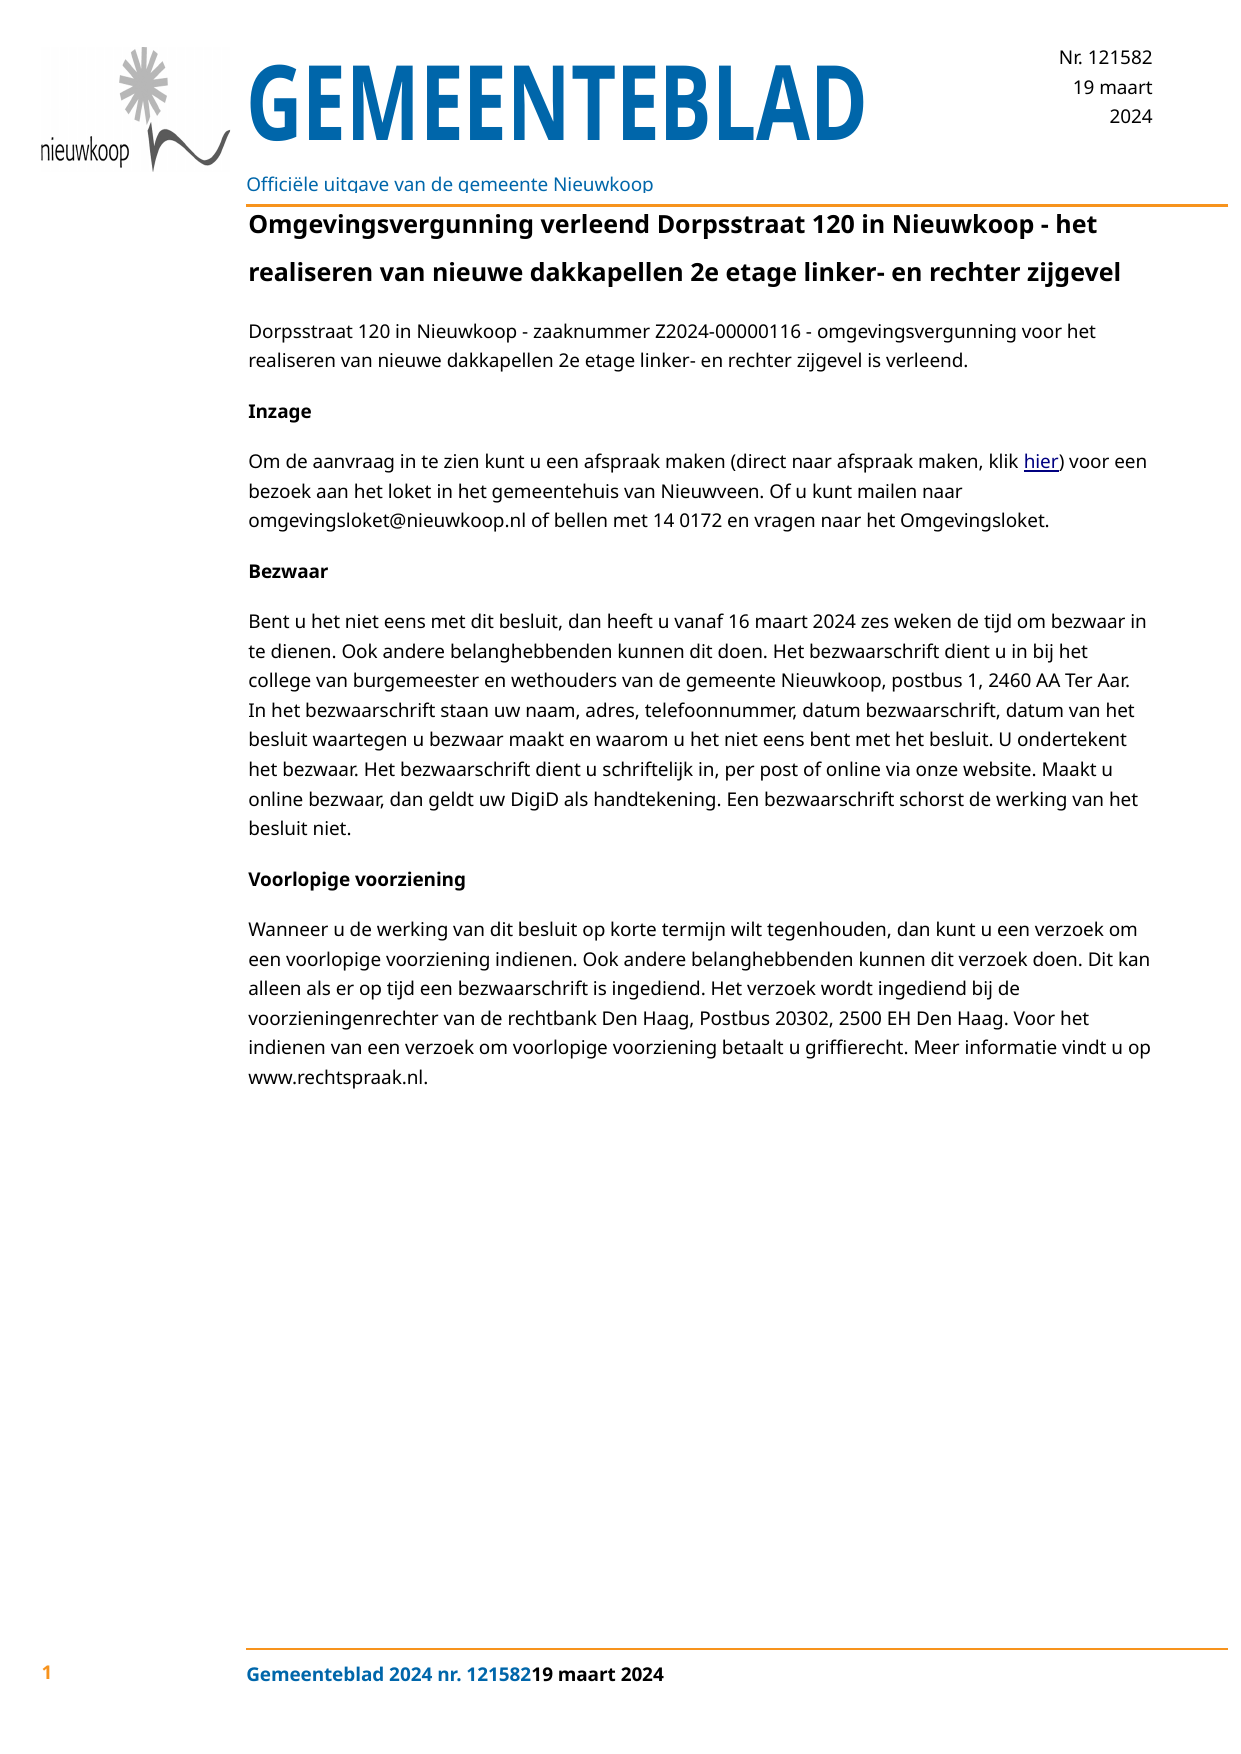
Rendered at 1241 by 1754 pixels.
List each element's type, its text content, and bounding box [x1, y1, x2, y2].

text Inzage [248, 398, 1152, 424]
text Omgevingsvergunning verleend Dorpsstraat 120 in Nieuwkoop - het realiseren van nieuwe dakkapellen 2e etage linker- en rechter zijgevel [248, 207, 1152, 288]
text Wanneer u de werking van dit besluit op korte termijn wilt tegenhouden, dan kunt u een verzoek om een voorlopige voorziening indienen. Ook andere belanghebbenden kunnen dit verzoek doen. Dit kan alleen als er op tijd een bezwaarschrift is ingediend. Het verzoek wordt ingediend bij de voorzieningenrechter van de rechtbank Den Haag, Postbus 20302, 2500 EH Den Haag. Voor het indienen van een verzoek om voorlopige voorziening betaalt u griffierecht. Meer informatie vindt u op www.rechtspraak.nl. [248, 916, 1152, 1090]
picture [41, 47, 231, 172]
text Bezwaar [248, 558, 1152, 584]
text Om de aanvraag in te zien kunt u een afspraak maken (direct naar afspraak maken, klik hier) voor een bezoek aan het loket in het gemeentehuis van Nieuwveen. Of u kunt mailen naar omgevingsloket@nieuwkoop.nl of bellen met 14 0172 en vragen naar het Omgevingsloket. [248, 448, 1152, 533]
text Bent u het niet eens met dit besluit, dan heeft u vanaf 16 maart 2024 zes weken de tijd om bezwaar in te dienen. Ook andere belanghebbenden kunnen dit doen. Het bezwaarschrift dient u in bij het college van burgemeester en wethouders van de gemeente Nieuwkoop, postbus 1, 2460 AA Ter Aar. In het bezwaarschrift staan uw naam, adres, telefoonnummer, datum bezwaarschrift, datum van het besluit waartegen u bezwaar maakt en waarom u het niet eens bent met het besluit. U ondertekent het bezwaar. Het bezwaarschrift dient u schriftelijk in, per post of online via onze website. Maakt u online bezwaar, dan geldt uw DigiD als handtekening. Een bezwaarschrift schorst de werking van het besluit niet. [248, 608, 1152, 841]
text Voorlopige voorziening [248, 866, 1152, 892]
text Dorpsstraat 120 in Nieuwkoop - zaaknummer Z2024-00000116 - omgevingsvergunning voor het realiseren van nieuwe dakkapellen 2e etage linker- en rechter zijgevel is verleend. [248, 318, 1152, 373]
